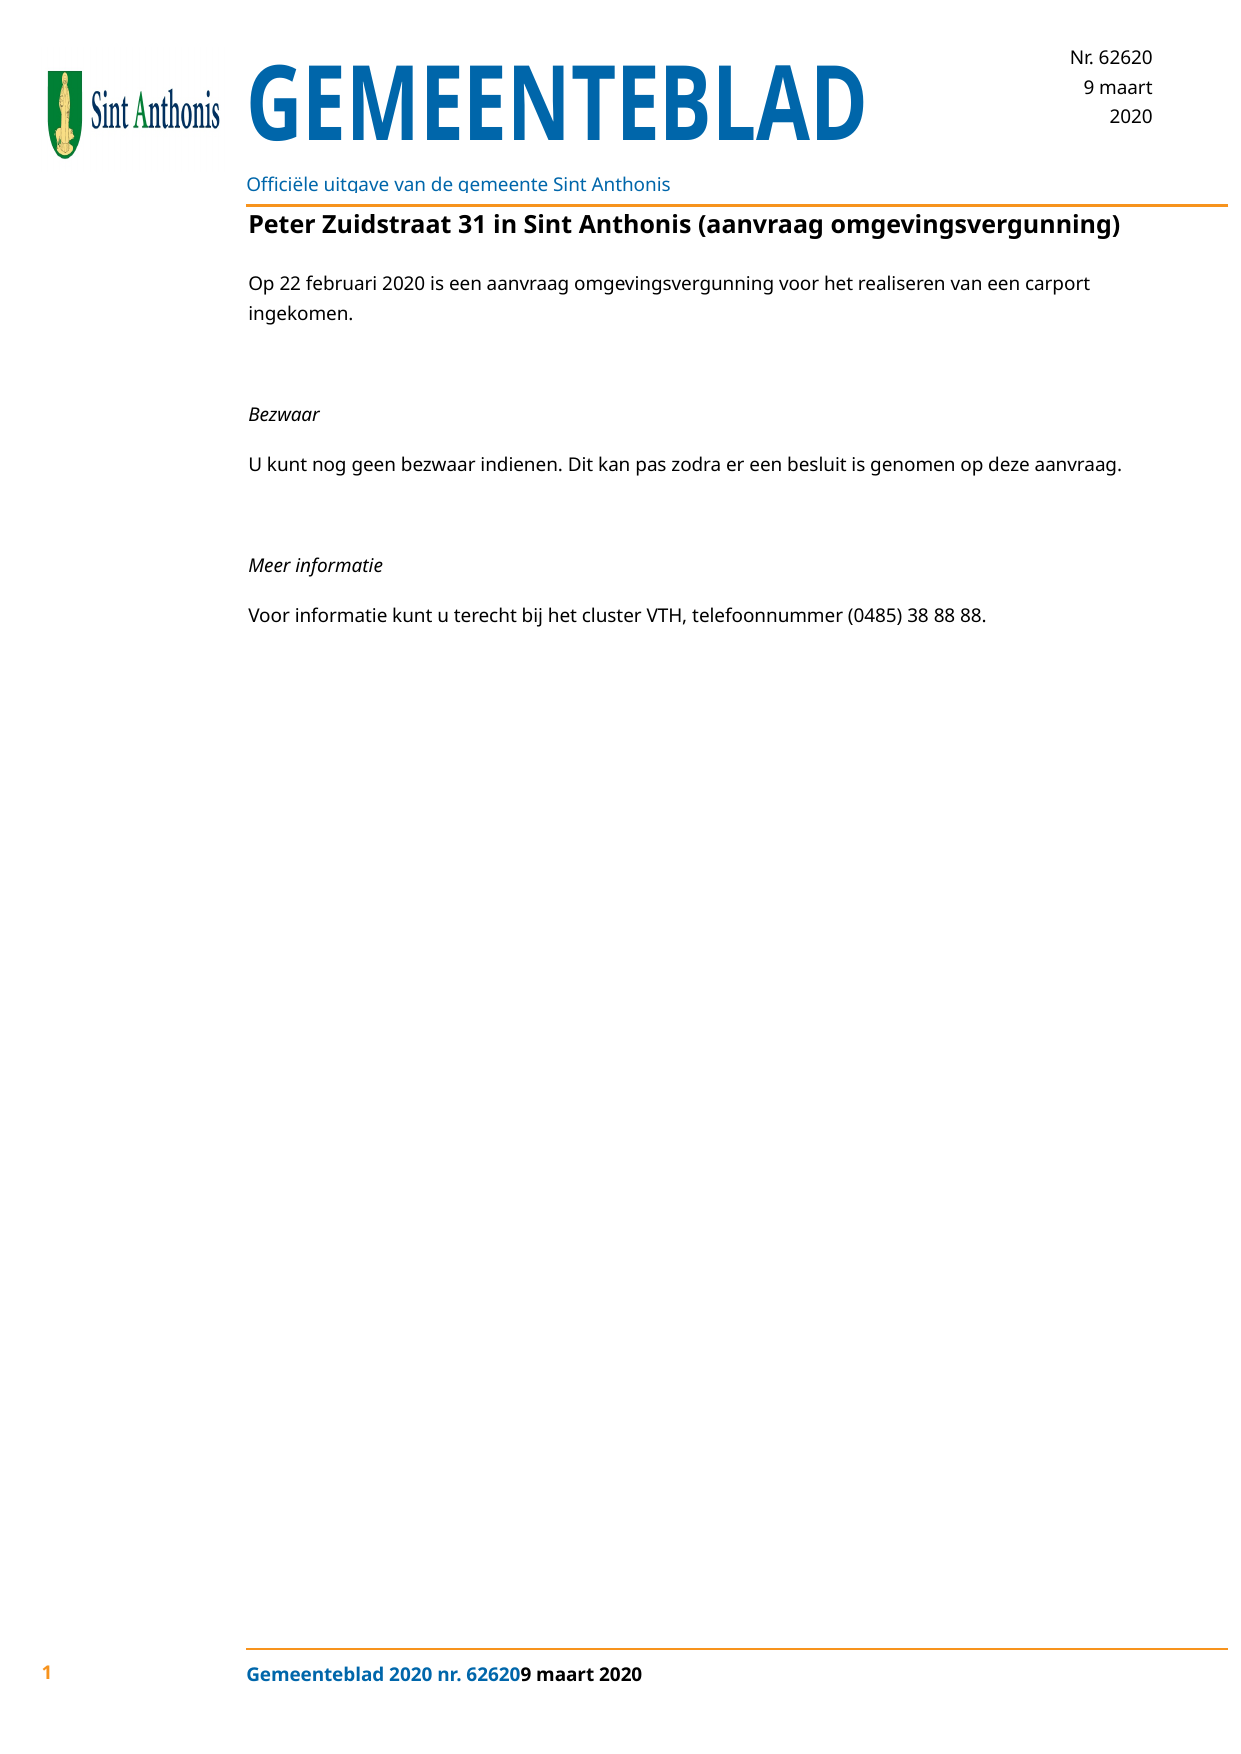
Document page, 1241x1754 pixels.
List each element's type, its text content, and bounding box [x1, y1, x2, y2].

picture [41, 47, 231, 172]
text Meer informatie [248, 552, 1152, 578]
text Bezwaar [248, 401, 1152, 426]
text Voor informatie kunt u terecht bij het cluster VTH, telefoonnummer (0485) 38 88 88. [248, 602, 1152, 628]
text Op 22 februari 2020 is een aanvraag omgevingsvergunning voor het realiseren van een carport ingekomen. [248, 270, 1152, 326]
text U kunt nog geen bezwaar indienen. Dit kan pas zodra er een besluit is genomen op deze aanvraag. [248, 451, 1152, 477]
text Peter Zuidstraat 31 in Sint Anthonis (aanvraag omgevingsvergunning) [248, 207, 1152, 241]
